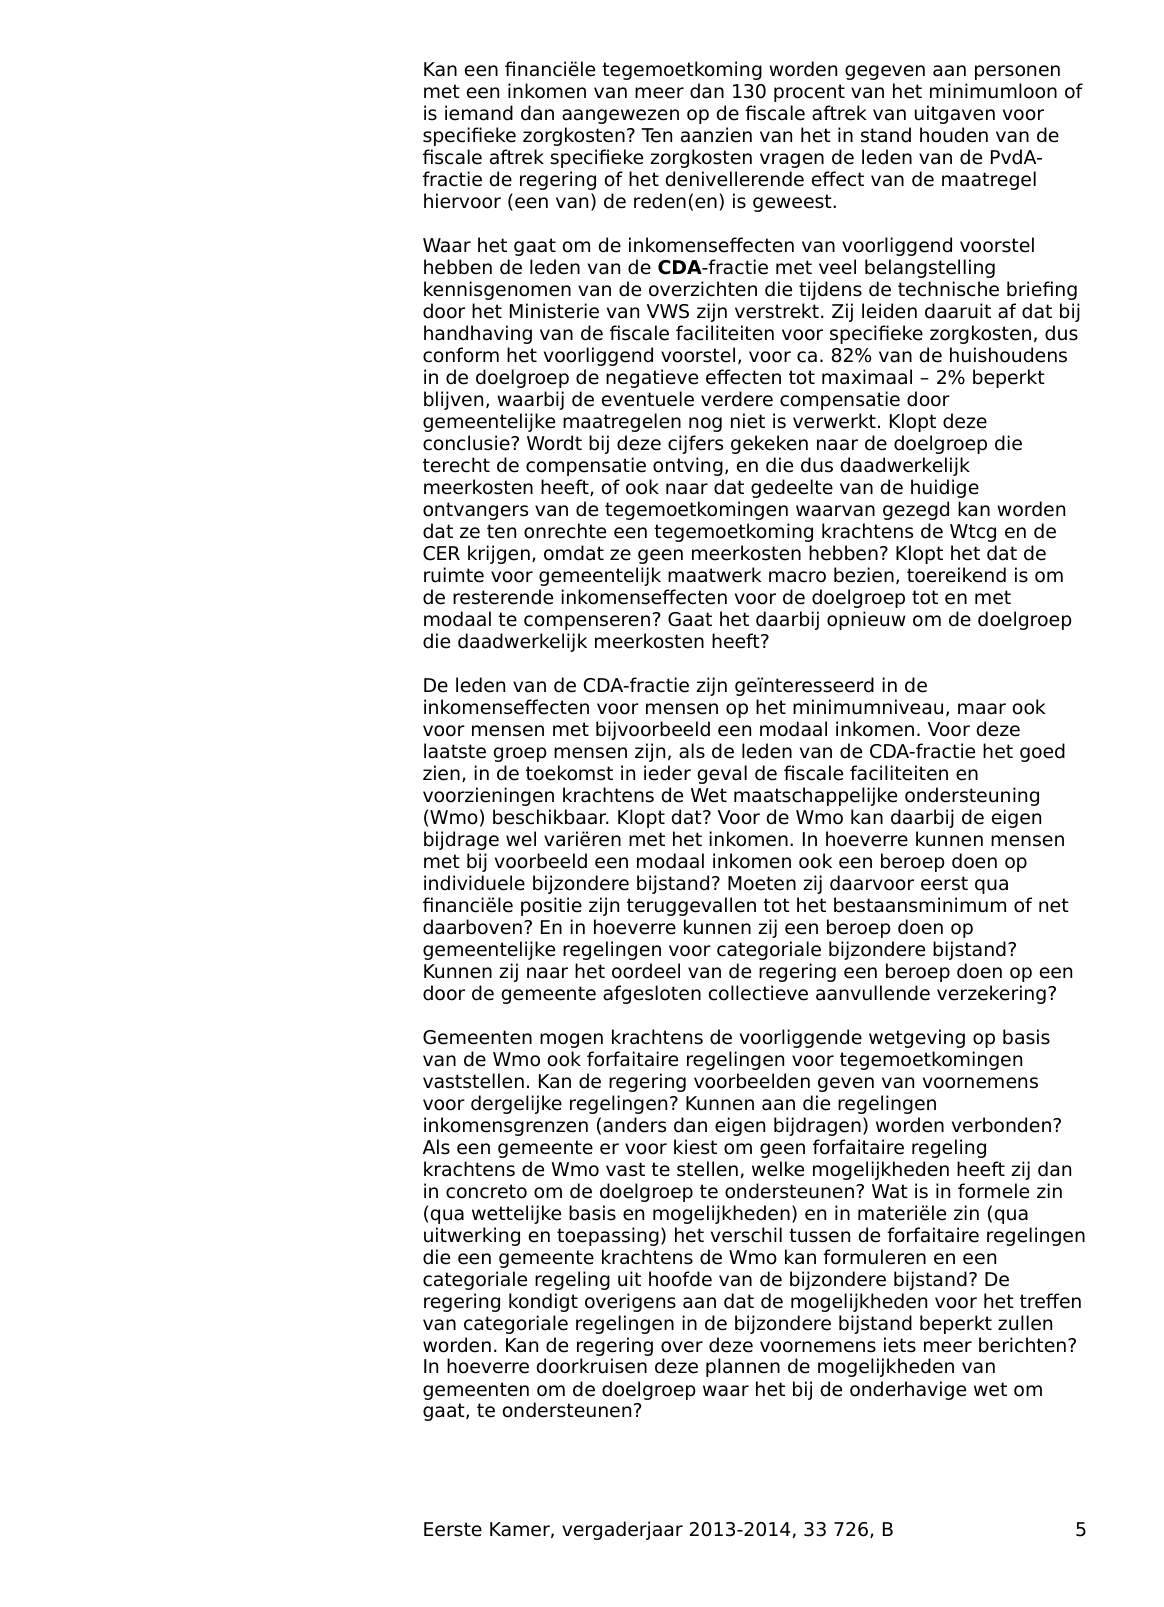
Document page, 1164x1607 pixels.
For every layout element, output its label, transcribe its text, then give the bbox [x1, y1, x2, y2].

text De leden van de CDA-fractie zijn geïnteresseerd in de inkomenseffecten voor mensen op het minimumniveau, maar ook voor mensen met bijvoorbeeld een modaal inkomen. Voor deze laatste groep mensen zijn, als de leden van de CDA-fractie het goed zien, in de toekomst in ieder geval de fiscale faciliteiten en voorzieningen krachtens de Wet maatschappelijke ondersteuning (Wmo) beschikbaar. Klopt dat? Voor de Wmo kan daarbij de eigen bijdrage wel variëren met het inkomen. In hoeverre kunnen mensen met bij voorbeeld een modaal inkomen ook een beroep doen op individuele bijzondere bijstand? Moeten zij daarvoor eerst qua financiële positie zijn teruggevallen tot het bestaansminimum of net daarboven? En in hoeverre kunnen zij een beroep doen op gemeentelijke regelingen voor categoriale bijzondere bijstand? Kunnen zij naar het oordeel van de regering een beroep doen op een door de gemeente afgesloten collectieve aanvullende verzekering? [422, 675, 1087, 1004]
text Kan een financiële tegemoetkoming worden gegeven aan personen met een inkomen van meer dan 130 procent van het minimumloon of is iemand dan aangewezen op de fiscale aftrek van uitgaven voor specifieke zorgkosten? Ten aanzien van het in stand houden van de fiscale aftrek specifieke zorgkosten vragen de leden van de PvdA-fractie de regering of het denivellerende effect van de maatregel hiervoor (een van) de reden(en) is geweest. [422, 59, 1087, 213]
text Waar het gaat om de inkomenseffecten van voorliggend voorstel hebben de leden van de CDA-fractie met veel belangstelling kennisgenomen van de overzichten die tijdens de technische briefing door het Ministerie van VWS zijn verstrekt. Zij leiden daaruit af dat bij handhaving van de fiscale faciliteiten voor specifieke zorgkosten, dus conform het voorliggend voorstel, voor ca. 82% van de huishoudens in de doelgroep de negatieve effecten tot maximaal – 2% beperkt blijven, waarbij de eventuele verdere compensatie door gemeentelijke maatregelen nog niet is verwerkt. Klopt deze conclusie? Wordt bij deze cijfers gekeken naar de doelgroep die terecht de compensatie ontving, en die dus daadwerkelijk meerkosten heeft, of ook naar dat gedeelte van de huidige ontvangers van de tegemoetkomingen waarvan gezegd kan worden dat ze ten onrechte een tegemoetkoming krachtens de Wtcg en de CER krijgen, omdat ze geen meerkosten hebben? Klopt het dat de ruimte voor gemeentelijk maatwerk macro bezien, toereikend is om de resterende inkomenseffecten voor de doelgroep tot en met modaal te compenseren? Gaat het daarbij opnieuw om de doelgroep die daadwerkelijk meerkosten heeft? [422, 235, 1087, 653]
text Gemeenten mogen krachtens de voorliggende wetgeving op basis van de Wmo ook forfaitaire regelingen voor tegemoetkomingen vaststellen. Kan de regering voorbeelden geven van voornemens voor dergelijke regelingen? Kunnen aan die regelingen inkomensgrenzen (anders dan eigen bijdragen) worden verbonden? Als een gemeente er voor kiest om geen forfaitaire regeling krachtens de Wmo vast te stellen, welke mogelijkheden heeft zij dan in concreto om de doelgroep te ondersteunen? Wat is in formele zin (qua wettelijke basis en mogelijkheden) en in materiële zin (qua uitwerking en toepassing) het verschil tussen de forfaitaire regelingen die een gemeente krachtens de Wmo kan formuleren en een categoriale regeling uit hoofde van de bijzondere bijstand? De regering kondigt overigens aan dat de mogelijkheden voor het treffen van categoriale regelingen in de bijzondere bijstand beperkt zullen worden. Kan de regering over deze voornemens iets meer berichten? In hoeverre doorkruisen deze plannen de mogelijkheden van gemeenten om de doelgroep waar het bij de onderhavige wet om gaat, te ondersteunen? [422, 1027, 1087, 1422]
